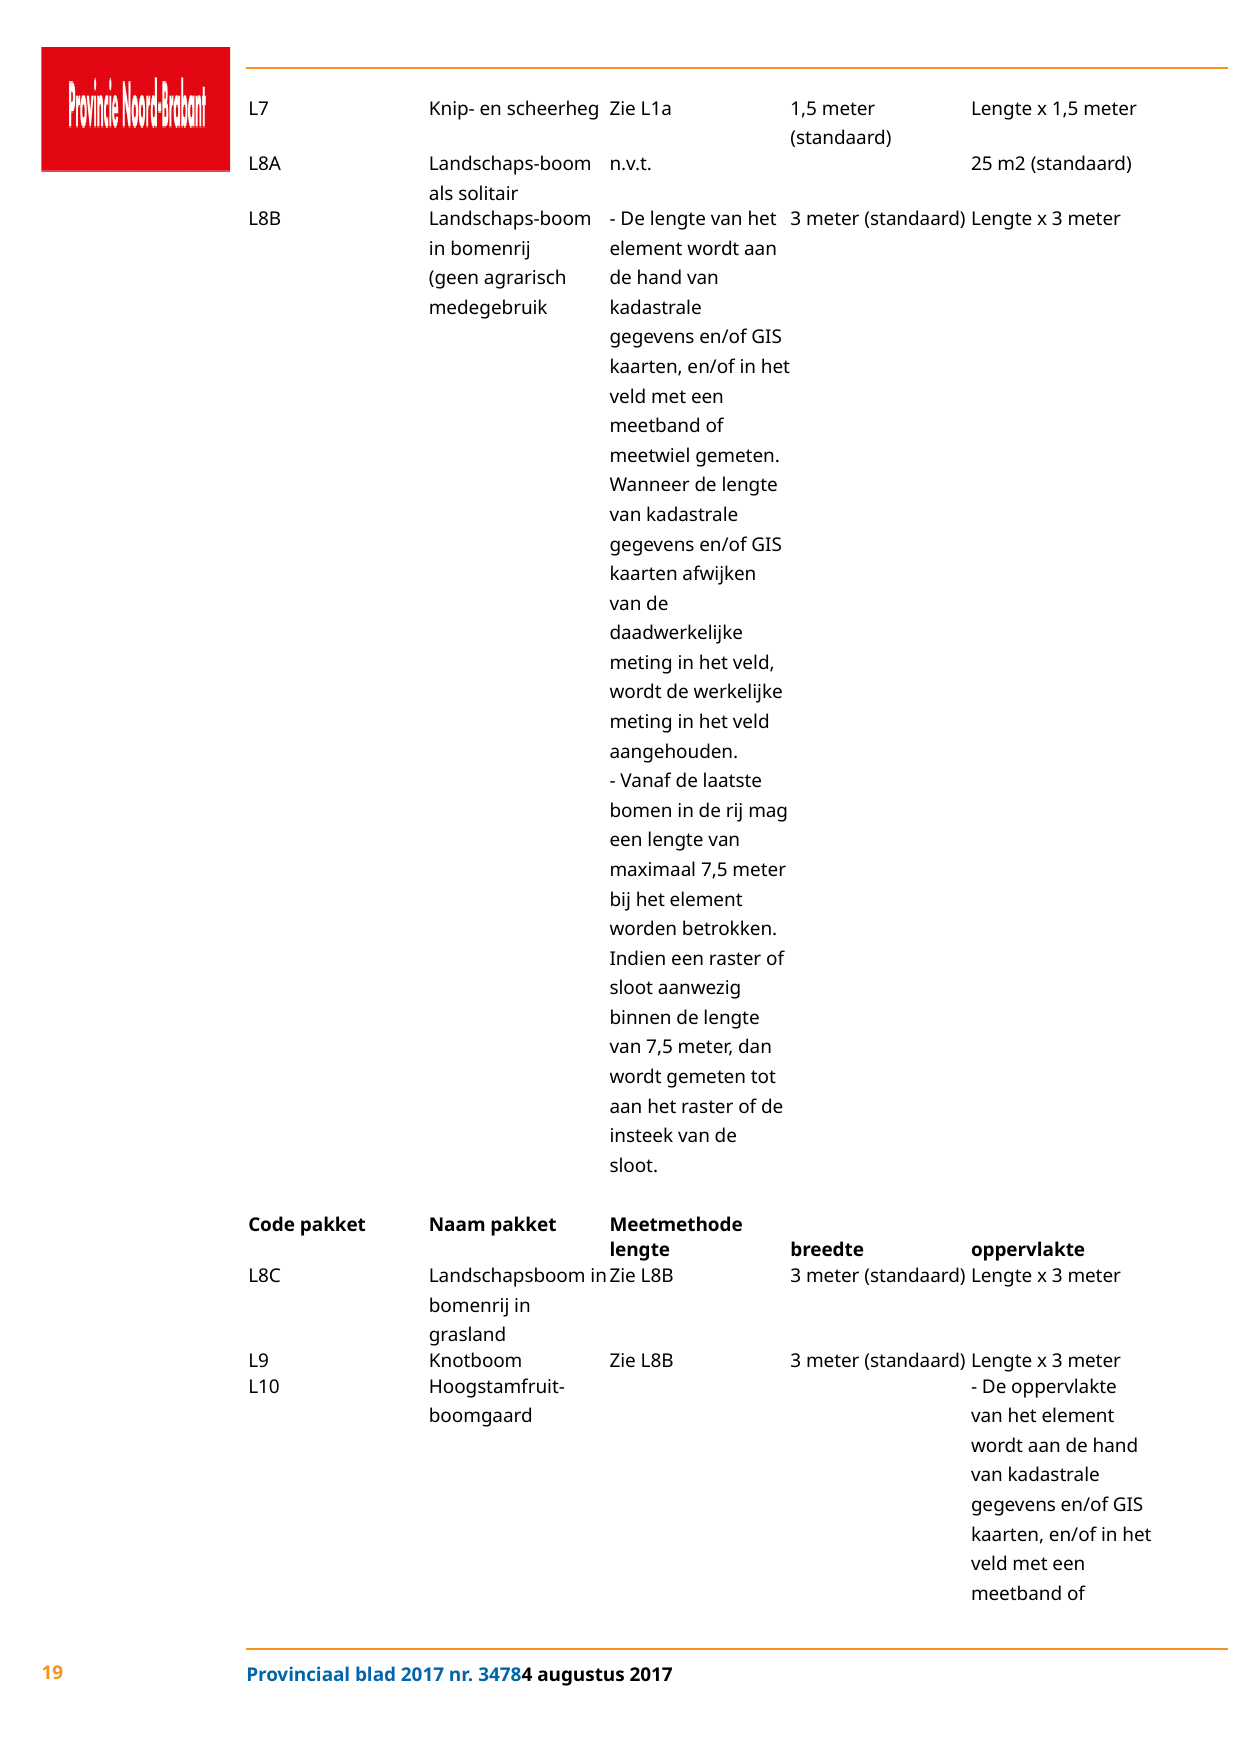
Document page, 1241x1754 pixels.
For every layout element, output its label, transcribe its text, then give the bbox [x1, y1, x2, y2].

table_cell 3 meter (standaard) [790, 1347, 971, 1373]
table_cell Hoogstamfruit-boomgaard [429, 1373, 609, 1606]
table_cell L8B [248, 205, 429, 1178]
table_cell Landschaps-boom als solitair [429, 150, 609, 205]
picture [41, 47, 231, 172]
table_cell 1,5 meter (standaard) [790, 95, 971, 150]
table_cell L10 [248, 1373, 429, 1606]
table_cell Zie L8B [609, 1347, 790, 1373]
table_header Naam pakket [429, 1211, 609, 1236]
table_cell oppervlakte [971, 1236, 1152, 1262]
table_cell L8C [248, 1262, 429, 1347]
table_cell [609, 1373, 790, 1606]
table_cell lengte [609, 1236, 790, 1262]
table_cell [429, 1236, 609, 1262]
table_cell [248, 1236, 429, 1262]
table_cell Knotboom [429, 1347, 609, 1373]
table_cell Zie L8B [609, 1262, 790, 1347]
table_cell 25 m2 (standaard) [971, 150, 1152, 205]
table_cell [790, 1373, 971, 1606]
table_cell L7 [248, 95, 429, 150]
table_cell Zie L1a [609, 95, 790, 150]
table_cell 3 meter (standaard) [790, 205, 971, 1178]
table_cell Landschapsboom in bomenrij in grasland [429, 1262, 609, 1347]
table_cell L9 [248, 1347, 429, 1373]
table_cell - De lengte van het element wordt aan de hand van kadastrale gegevens en/of GIS kaarten, en/of in het veld met een meetband of meetwiel gemeten. Wanneer de lengte van kadastrale gegevens en/of GIS kaarten afwijken van de daadwerkelijke meting in het veld, wordt de werkelijke meting in het veld aangehouden. - Vanaf de laatste bomen in de rij mag een lengte van maximaal 7,5 meter bij het element worden betrokken. Indien een raster of sloot aanwezig binnen de lengte van 7,5 meter, dan wordt gemeten tot aan het raster of de insteek van de sloot. [609, 205, 790, 1178]
table_cell 3 meter (standaard) [790, 1262, 971, 1347]
table_cell Lengte x 3 meter [971, 1262, 1152, 1347]
table_cell L8A [248, 150, 429, 205]
table_cell [790, 150, 971, 205]
table_cell Lengte x 1,5 meter [971, 95, 1152, 150]
table_cell breedte [790, 1236, 971, 1262]
table_header Meetmethode [609, 1211, 1152, 1236]
table_cell Landschaps-boom in bomenrij (geen agrarisch medegebruik [429, 205, 609, 1178]
table_header Code pakket [248, 1211, 429, 1236]
table_cell Knip- en scheerheg [429, 95, 609, 150]
table_cell Lengte x 3 meter [971, 205, 1152, 1178]
table_cell - De oppervlakte van het element wordt aan de hand van kadastrale gegevens en/of GIS kaarten, en/of in het veld met een meetband of [971, 1373, 1152, 1606]
table_cell Lengte x 3 meter [971, 1347, 1152, 1373]
table_cell n.v.t. [609, 150, 790, 205]
